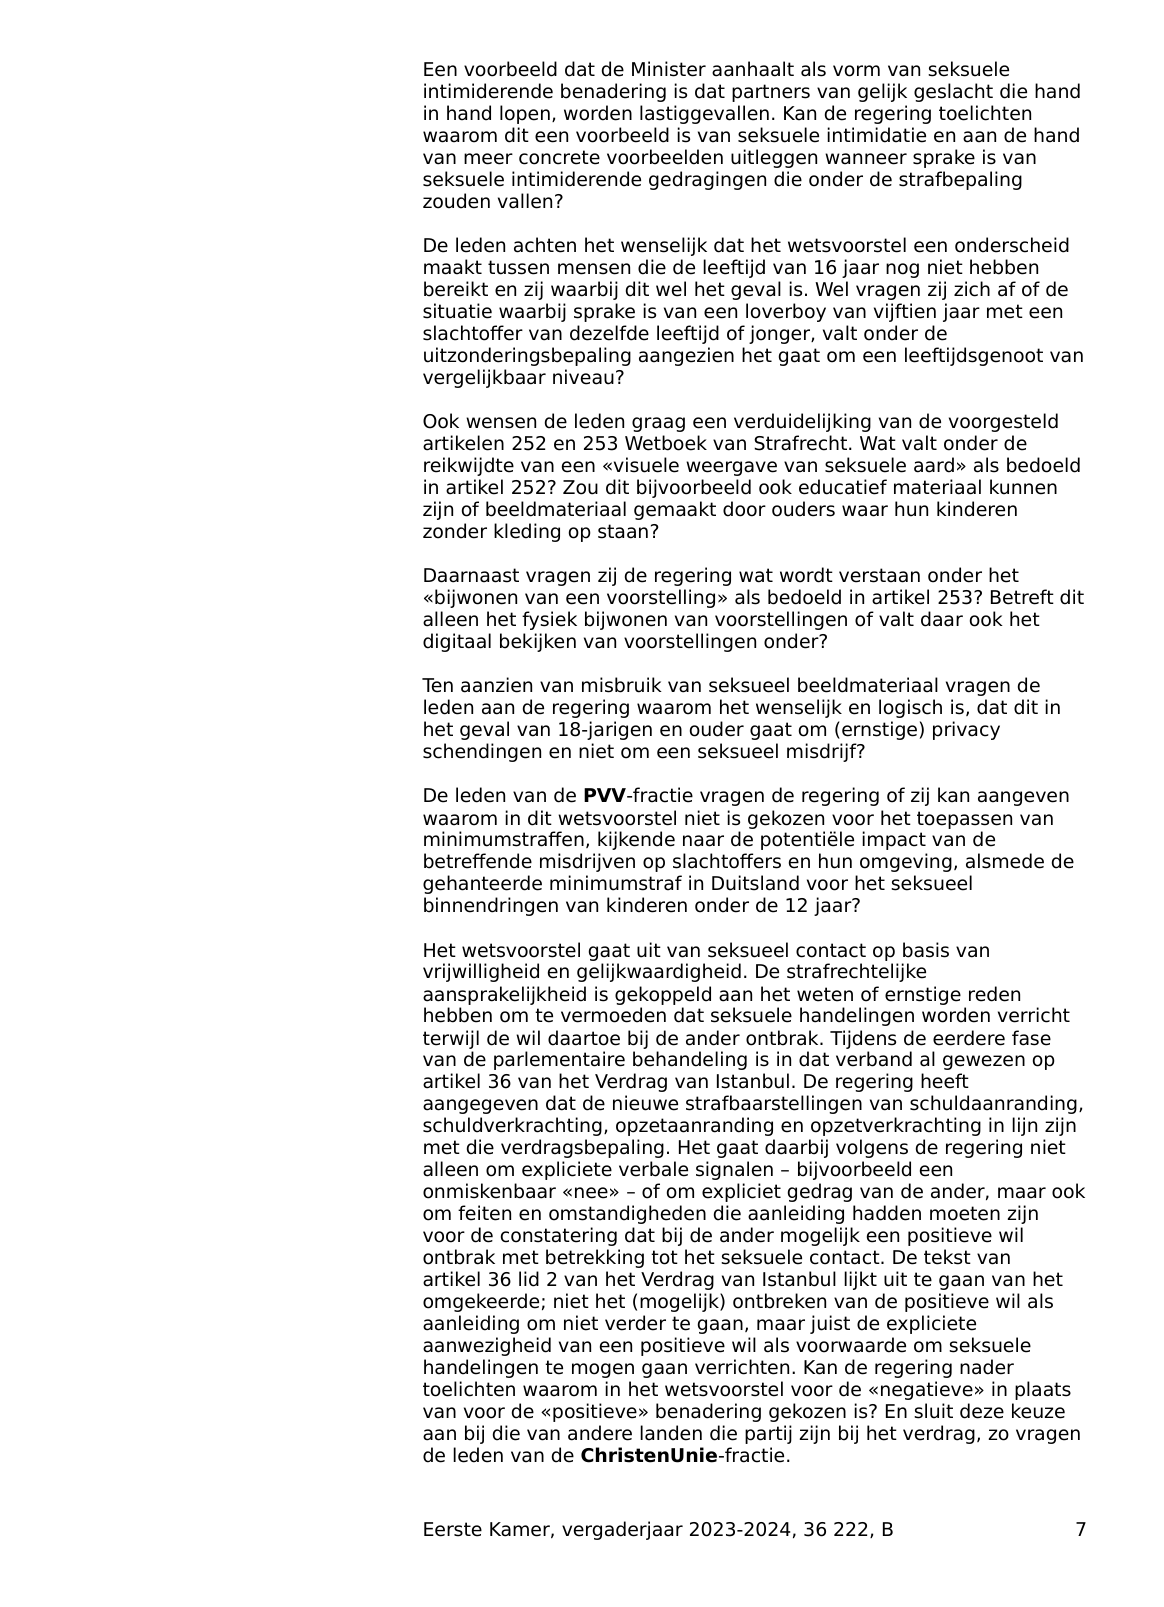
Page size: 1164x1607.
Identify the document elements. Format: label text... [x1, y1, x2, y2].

text Het wetsvoorstel gaat uit van seksueel contact op basis van vrijwilligheid en gelijkwaardigheid. De strafrechtelijke aansprakelijkheid is gekoppeld aan het weten of ernstige reden hebben om te vermoeden dat seksuele handelingen worden verricht terwijl de wil daartoe bij de ander ontbrak. Tijdens de eerdere fase van de parlementaire behandeling is in dat verband al gewezen op artikel 36 van het Verdrag van Istanbul. De regering heeft aangegeven dat de nieuwe strafbaarstellingen van schuldaanranding, schuldverkrachting, opzetaanranding en opzetverkrachting in lijn zijn met die verdragsbepaling. Het gaat daarbij volgens de regering niet alleen om expliciete verbale signalen – bijvoorbeeld een onmiskenbaar «nee» – of om expliciet gedrag van de ander, maar ook om feiten en omstandigheden die aanleiding hadden moeten zijn voor de constatering dat bij de ander mogelijk een positieve wil ontbrak met betrekking tot het seksuele contact. De tekst van artikel 36 lid 2 van het Verdrag van Istanbul lijkt uit te gaan van het omgekeerde; niet het (mogelijk) ontbreken van de positieve wil als aanleiding om niet verder te gaan, maar juist de expliciete aanwezigheid van een positieve wil als voorwaarde om seksuele handelingen te mogen gaan verrichten. Kan de regering nader toelichten waarom in het wetsvoorstel voor de «negatieve» in plaats van voor de «positieve» benadering gekozen is? En sluit deze keuze aan bij die van andere landen die partij zijn bij het verdrag, zo vragen de leden van de ChristenUnie-fractie. [422, 939, 1087, 1467]
text Ook wensen de leden graag een verduidelijking van de voorgesteld artikelen 252 en 253 Wetboek van Strafrecht. Wat valt onder de reikwijdte van een «visuele weergave van seksuele aard» als bedoeld in artikel 252? Zou dit bijvoorbeeld ook educatief materiaal kunnen zijn of beeldmateriaal gemaakt door ouders waar hun kinderen zonder kleding op staan? [422, 411, 1087, 543]
text Daarnaast vragen zij de regering wat wordt verstaan onder het «bijwonen van een voorstelling» als bedoeld in artikel 253? Betreft dit alleen het fysiek bijwonen van voorstellingen of valt daar ook het digitaal bekijken van voorstellingen onder? [422, 565, 1087, 653]
text De leden van de PVV-fractie vragen de regering of zij kan aangeven waarom in dit wetsvoorstel niet is gekozen voor het toepassen van minimumstraffen, kijkende naar de potentiële impact van de betreffende misdrijven op slachtoffers en hun omgeving, alsmede de gehanteerde minimumstraf in Duitsland voor het seksueel binnendringen van kinderen onder de 12 jaar? [422, 785, 1087, 917]
text Een voorbeeld dat de Minister aanhaalt als vorm van seksuele intimiderende benadering is dat partners van gelijk geslacht die hand in hand lopen, worden lastiggevallen. Kan de regering toelichten waarom dit een voorbeeld is van seksuele intimidatie en aan de hand van meer concrete voorbeelden uitleggen wanneer sprake is van seksuele intimiderende gedragingen die onder de strafbepaling zouden vallen? [422, 59, 1087, 213]
text De leden achten het wenselijk dat het wetsvoorstel een onderscheid maakt tussen mensen die de leeftijd van 16 jaar nog niet hebben bereikt en zij waarbij dit wel het geval is. Wel vragen zij zich af of de situatie waarbij sprake is van een loverboy van vijftien jaar met een slachtoffer van dezelfde leeftijd of jonger, valt onder de uitzonderingsbepaling aangezien het gaat om een leeftijdsgenoot van vergelijkbaar niveau? [422, 235, 1087, 389]
text Ten aanzien van misbruik van seksueel beeldmateriaal vragen de leden aan de regering waarom het wenselijk en logisch is, dat dit in het geval van 18-jarigen en ouder gaat om (ernstige) privacy schendingen en niet om een seksueel misdrijf? [422, 675, 1087, 763]
